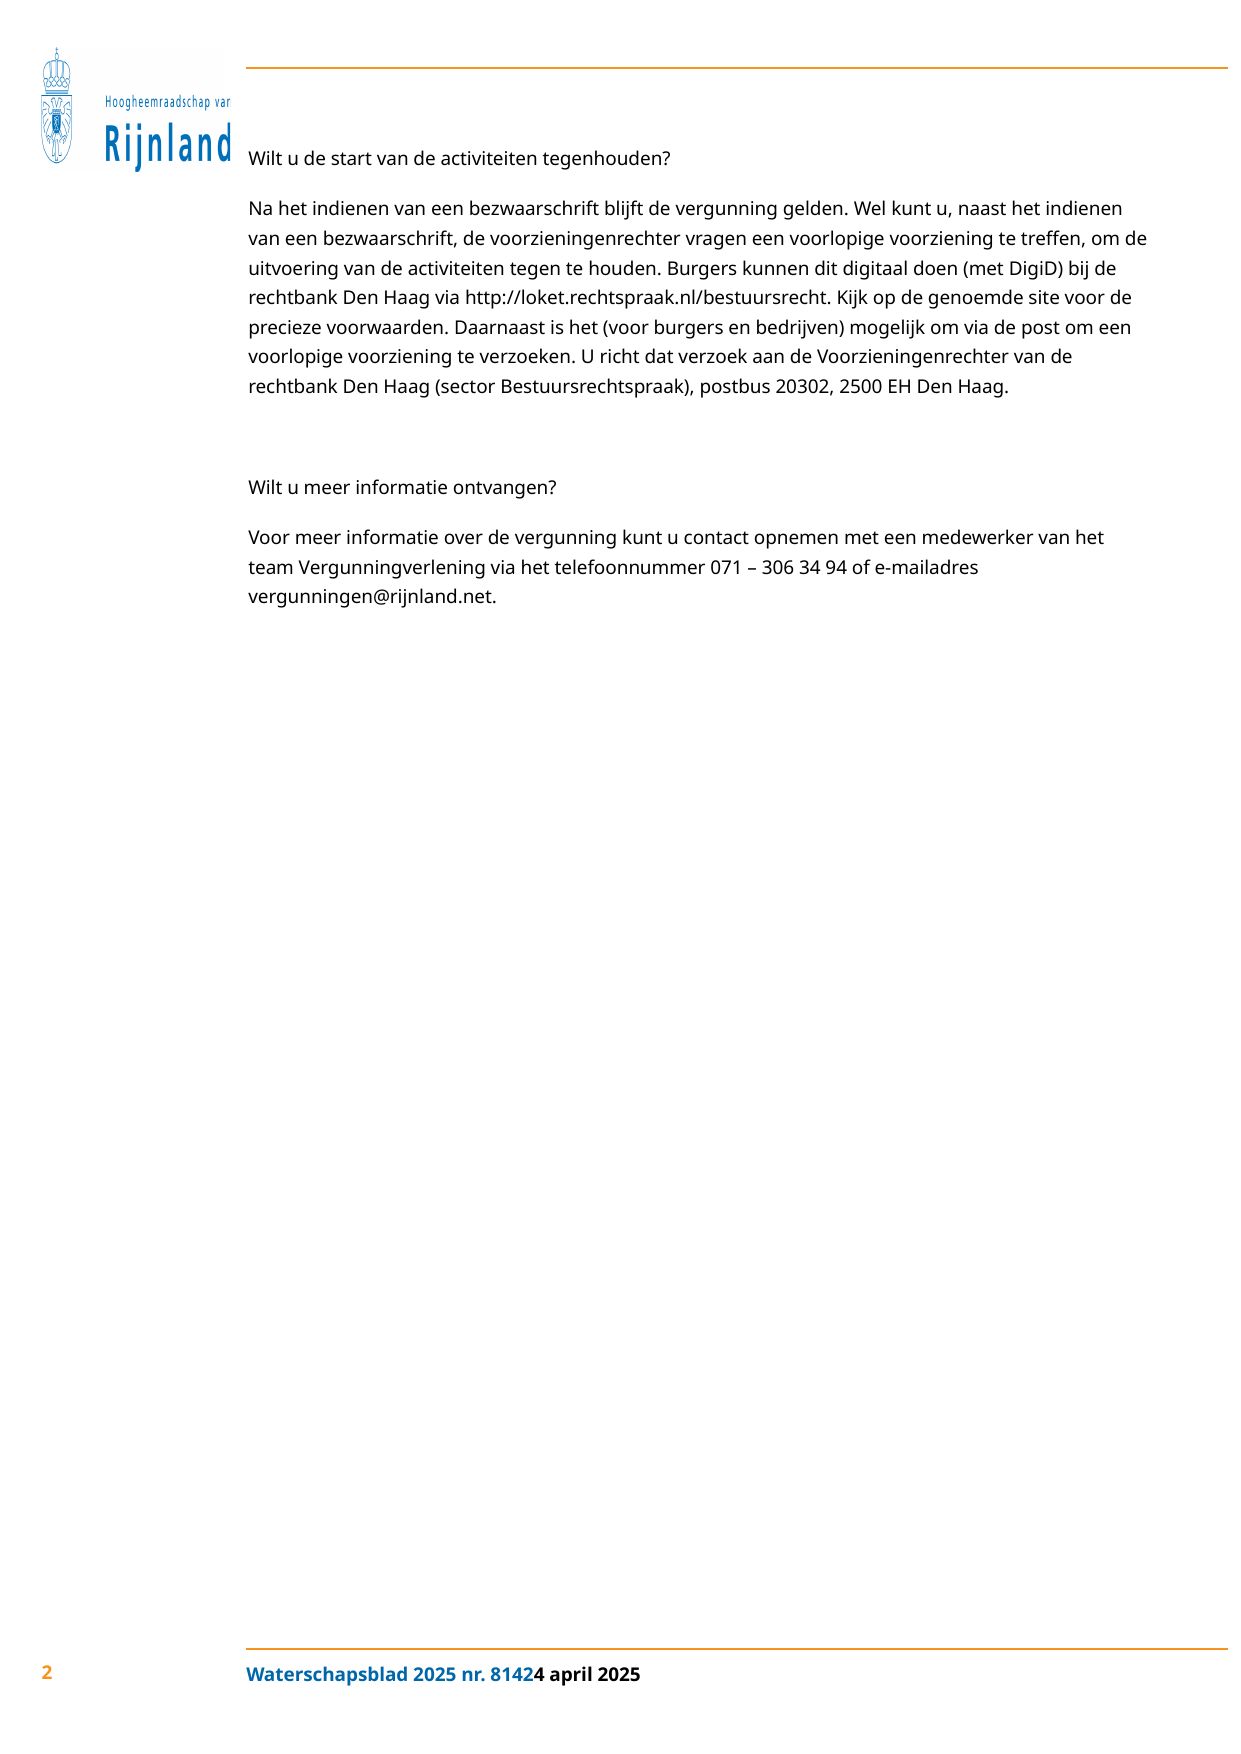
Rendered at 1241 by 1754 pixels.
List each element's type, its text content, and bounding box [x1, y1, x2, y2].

text Wilt u meer informatie ontvangen? [248, 474, 1152, 500]
text Wilt u de start van de activiteiten tegenhouden? [248, 145, 1152, 171]
picture [41, 47, 231, 172]
text Voor meer informatie over de vergunning kunt u contact opnemen met een medewerker van het team Vergunningverlening via het telefoonnummer 071 – 306 34 94 of e-mailadres vergunningen@rijnland.net. [248, 524, 1152, 609]
text Na het indienen van een bezwaarschrift blijft de vergunning gelden. Wel kunt u, naast het indienen van een bezwaarschrift, de voorzieningenrechter vragen een voorlopige voorziening te treffen, om de uitvoering van de activiteiten tegen te houden. Burgers kunnen dit digitaal doen (met DigiD) bij de rechtbank Den Haag via http://loket.rechtspraak.nl/bestuursrecht. Kijk op de genoemde site voor de precieze voorwaarden. Daarnaast is het (voor burgers en bedrijven) mogelijk om via de post om een voorlopige voorziening te verzoeken. U richt dat verzoek aan de Voorzieningenrechter van de rechtbank Den Haag (sector Bestuursrechtspraak), postbus 20302, 2500 EH Den Haag. [248, 196, 1152, 399]
